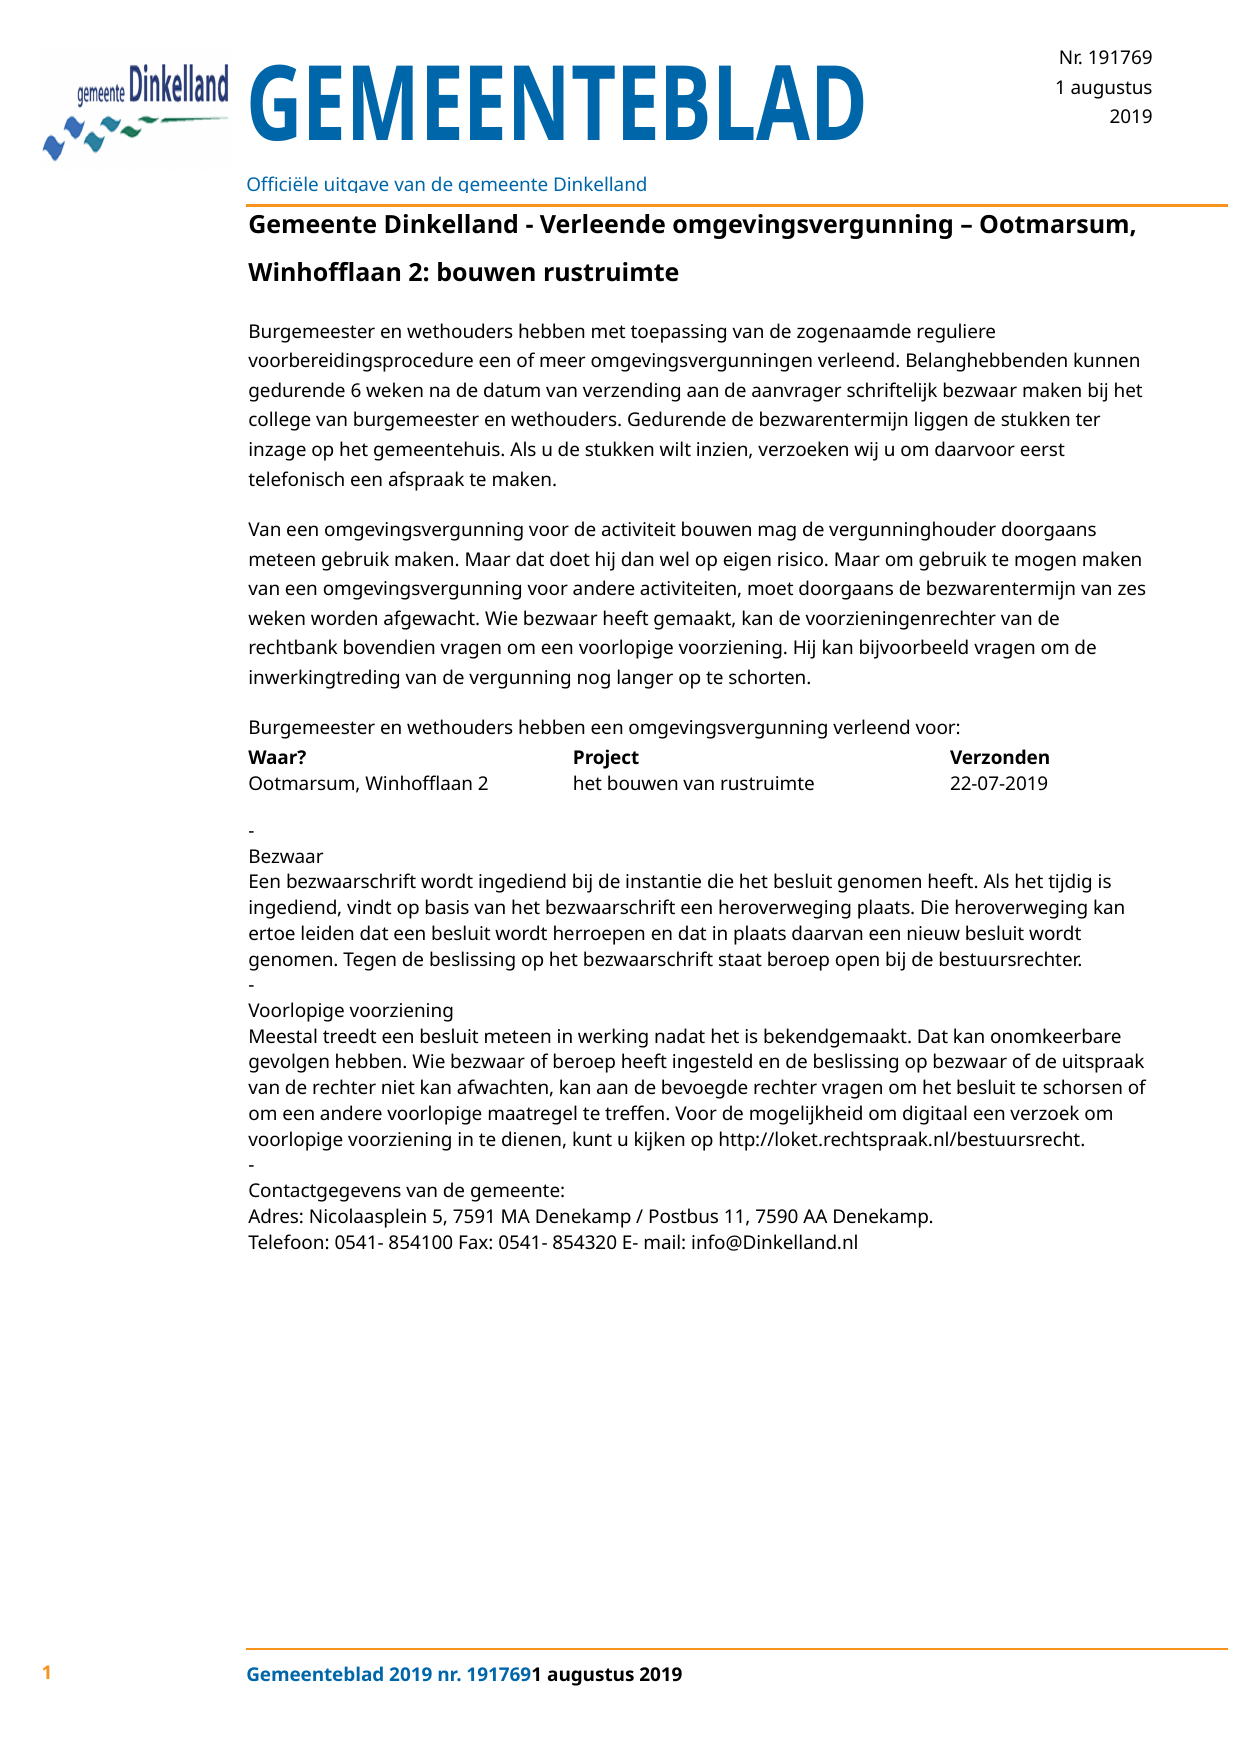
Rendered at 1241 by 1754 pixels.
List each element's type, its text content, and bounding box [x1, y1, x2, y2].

text Telefoon: 0541- 854100 Fax: 0541- 854320 E- mail: info@Dinkelland.nl [248, 1229, 1152, 1254]
text Adres: Nicolaasplein 5, 7591 MA Denekamp / Postbus 11, 7590 AA Denekamp. [248, 1203, 1152, 1229]
picture [41, 47, 231, 172]
text - [248, 1152, 1152, 1177]
table_header Verzonden [950, 744, 1152, 770]
text Burgemeester en wethouders hebben een omgevingsvergunning verleend voor: [248, 714, 1152, 740]
text - [248, 817, 1152, 843]
table_cell het bouwen van rustruimte [573, 770, 950, 796]
text Meestal treedt een besluit meteen in werking nadat het is bekendgemaakt. Dat kan onomkeerbare gevolgen hebben. Wie bezwaar of beroep heeft ingesteld en de beslissing op bezwaar of de uitspraak van de rechter niet kan afwachten, kan aan de bevoegde rechter vragen om het besluit te schorsen of om een andere voorlopige maatregel te treffen. Voor de mogelijkheid om digitaal een verzoek om voorlopige voorziening in te dienen, kunt u kijken op http://loket.rechtspraak.nl/bestuursrecht. [248, 1023, 1152, 1152]
text Voorlopige voorziening [248, 997, 1152, 1023]
text Contactgegevens van de gemeente: [248, 1177, 1152, 1203]
text - [248, 972, 1152, 997]
text Een bezwaarschrift wordt ingediend bij de instantie die het besluit genomen heeft. Als het tijdig is ingediend, vindt op basis van het bezwaarschrift een heroverweging plaats. Die heroverweging kan ertoe leiden dat een besluit wordt herroepen en dat in plaats daarvan een nieuw besluit wordt genomen. Tegen de beslissing op het bezwaarschrift staat beroep open bij de bestuursrechter. [248, 869, 1152, 972]
table_cell Ootmarsum, Winhofflaan 2 [248, 770, 573, 796]
text Bezwaar [248, 843, 1152, 869]
table_header Waar? [248, 744, 573, 770]
text Van een omgevingsvergunning voor de activiteit bouwen mag de vergunninghouder doorgaans meteen gebruik maken. Maar dat doet hij dan wel op eigen risico. Maar om gebruik te mogen maken van een omgevingsvergunning voor andere activiteiten, moet doorgaans de bezwarentermijn van zes weken worden afgewacht. Wie bezwaar heeft gemaakt, kan de voorzieningenrechter van de rechtbank bovendien vragen om een voorlopige voorziening. Hij kan bijvoorbeeld vragen om de inwerkingtreding van de vergunning nog langer op te schorten. [248, 516, 1152, 690]
text Burgemeester en wethouders hebben met toepassing van de zogenaamde reguliere voorbereidingsprocedure een of meer omgevingsvergunningen verleend. Belanghebbenden kunnen gedurende 6 weken na de datum van verzending aan de aanvrager schriftelijk bezwaar maken bij het college van burgemeester en wethouders. Gedurende de bezwarentermijn liggen de stukken ter inzage op het gemeentehuis. Als u de stukken wilt inzien, verzoeken wij u om daarvoor eerst telefonisch een afspraak te maken. [248, 318, 1152, 492]
table_cell 22-07-2019 [950, 770, 1152, 796]
text Gemeente Dinkelland - Verleende omgevingsvergunning – Ootmarsum, Winhofflaan 2: bouwen rustruimte [248, 207, 1152, 288]
table_header Project [573, 744, 950, 770]
